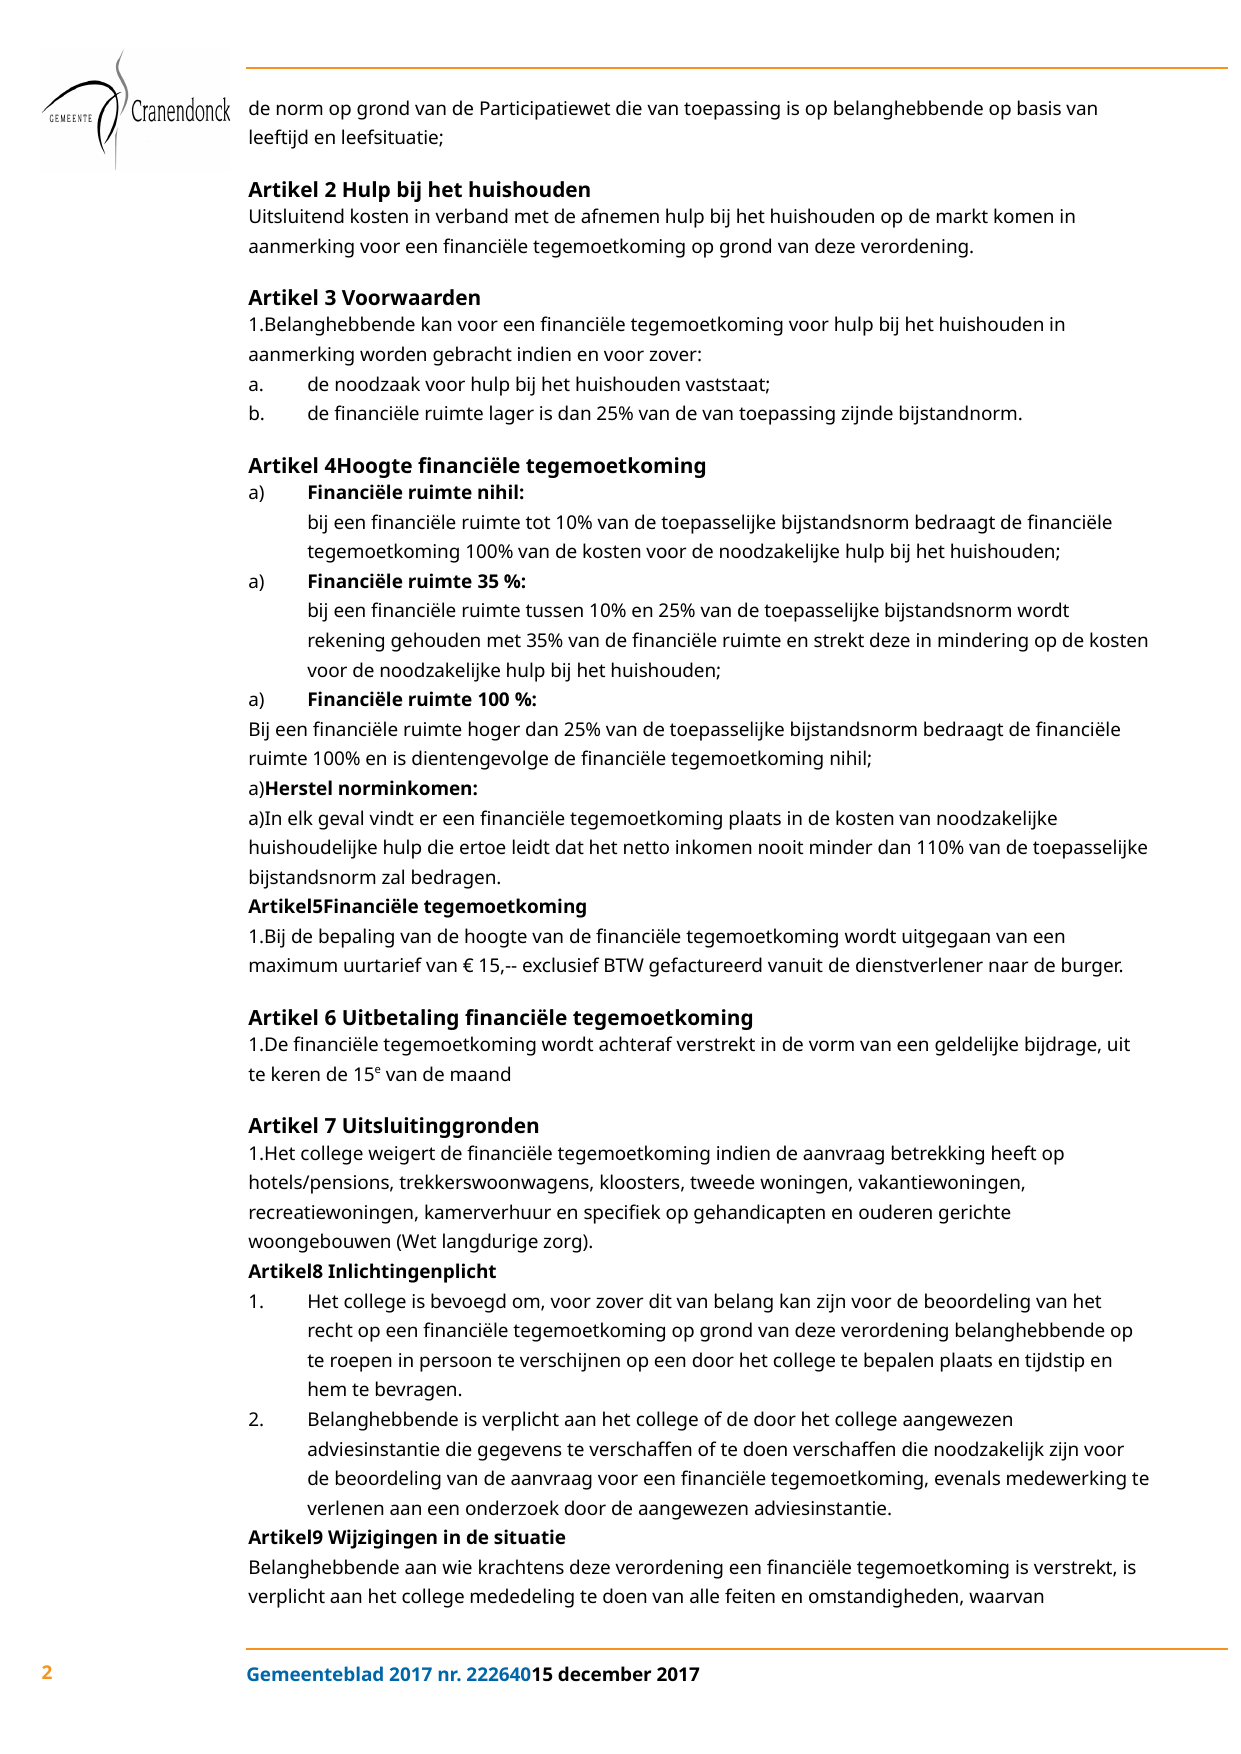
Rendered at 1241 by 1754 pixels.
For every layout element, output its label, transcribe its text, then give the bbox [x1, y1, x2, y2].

text 1.Belanghebbende kan voor een financiële tegemoetkoming voor hulp bij het huishouden in aanmerking worden gebracht indien en voor zover: [248, 312, 1152, 367]
text a)Herstel norminkomen: [248, 775, 1152, 801]
text Artikel 3 Voorwaarden [248, 283, 1152, 312]
list Financiële ruimte 100 %: [248, 686, 1152, 712]
list de noodzaak voor hulp bij het huishouden vaststaat; [248, 371, 1152, 397]
text Artikel 7 Uitsluitinggronden [248, 1111, 1152, 1140]
text Bij een financiële ruimte hoger dan 25% van de toepasselijke bijstandsnorm bedraagt de financiële ruimte 100% en is dientengevolge de financiële tegemoetkoming nihil; [248, 716, 1152, 771]
text 1.Het college weigert de financiële tegemoetkoming indien de aanvraag betrekking heeft op hotels/pensions, trekkerswoonwagens, kloosters, tweede woningen, vakantiewoningen, recreatiewoningen, kamerverhuur en specifiek op gehandicapten en ouderen gerichte woongebouwen (Wet langdurige zorg). [248, 1140, 1152, 1254]
text a)In elk geval vindt er een financiële tegemoetkoming plaats in de kosten van noodzakelijke huishoudelijke hulp die ertoe leidt dat het netto inkomen nooit minder dan 110% van de toepasselijke bijstandsnorm zal bedragen. [248, 805, 1152, 889]
text Artikel 2 Hulp bij het huishouden [248, 175, 1152, 203]
text Artikel 6 Uitbetaling financiële tegemoetkoming [248, 1003, 1152, 1031]
text Artikel 4Hoogte financiële tegemoetkoming [248, 451, 1152, 479]
picture [41, 47, 231, 172]
list Financiële ruimte 35 %: [248, 568, 1152, 594]
text Uitsluitend kosten in verband met de afnemen hulp bij het huishouden op de markt komen in aanmerking voor een financiële tegemoetkoming op grond van deze verordening. [248, 203, 1152, 258]
text Belanghebbende aan wie krachtens deze verordening een financiële tegemoetkoming is verstrekt, is verplicht aan het college mededeling te doen van alle feiten en omstandigheden, waarvan [248, 1554, 1152, 1609]
text Artikel5Financiële tegemoetkoming [248, 893, 1152, 919]
list bij een financiële ruimte tussen 10% en 25% van de toepasselijke bijstandsnorm wordt rekening gehouden met 35% van de financiële ruimte en strekt deze in mindering op de kosten voor de noodzakelijke hulp bij het huishouden; [248, 598, 1152, 682]
list Financiële ruimte nihil: [248, 479, 1152, 505]
text 1.Bij de bepaling van de hoogte van de financiële tegemoetkoming wordt uitgegaan van een maximum uurtarief van € 15,-- exclusief BTW gefactureerd vanuit de dienstverlener naar de burger. [248, 923, 1152, 978]
text Artikel8 Inlichtingenplicht [248, 1258, 1152, 1284]
text de norm op grond van de Participatiewet die van toepassing is op belanghebbende op basis van leeftijd en leefsituatie; [248, 95, 1152, 150]
text 1.De financiële tegemoetkoming wordt achteraf verstrekt in de vorm van een geldelijke bijdrage, uit te keren de 15e van de maand [248, 1031, 1152, 1087]
list bij een financiële ruimte tot 10% van de toepasselijke bijstandsnorm bedraagt de financiële tegemoetkoming 100% van de kosten voor de noodzakelijke hulp bij het huishouden; [248, 509, 1152, 564]
text Artikel9 Wijzigingen in de situatie [248, 1524, 1152, 1550]
list Het college is bevoegd om, voor zover dit van belang kan zijn voor de beoordeling van het recht op een financiële tegemoetkoming op grond van deze verordening belanghebbende op te roepen in persoon te verschijnen op een door het college te bepalen plaats en tijdstip en hem te bevragen. [248, 1288, 1152, 1402]
list de financiële ruimte lager is dan 25% van de van toepassing zijnde bijstandnorm. [248, 400, 1152, 426]
list Belanghebbende is verplicht aan het college of de door het college aangewezen adviesinstantie die gegevens te verschaffen of te doen verschaffen die noodzakelijk zijn voor de beoordeling van de aanvraag voor een financiële tegemoetkoming, evenals medewerking te verlenen aan een onderzoek door de aangewezen adviesinstantie. [248, 1406, 1152, 1521]
